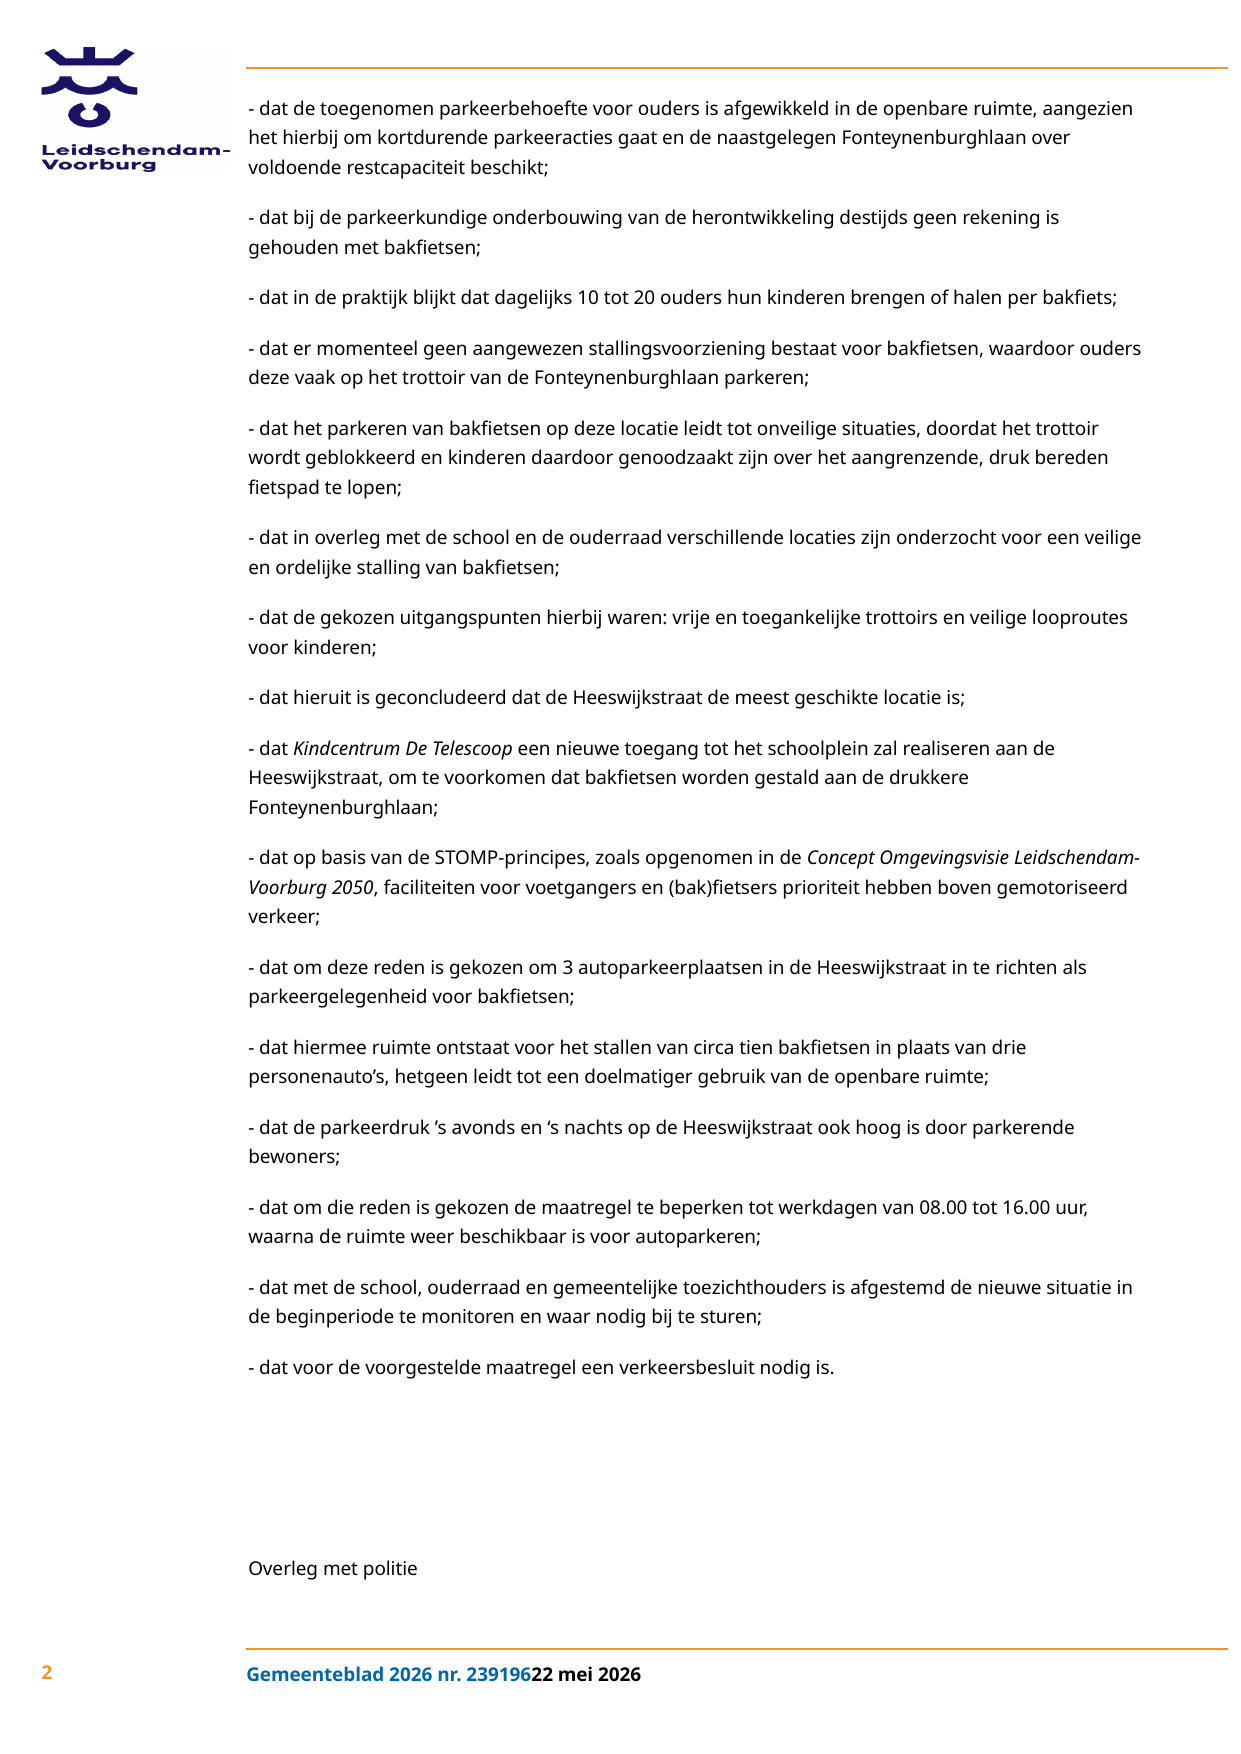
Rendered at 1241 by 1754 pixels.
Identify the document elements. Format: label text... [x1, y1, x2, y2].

text - dat om die reden is gekozen de maatregel te beperken tot werkdagen van 08.00 tot 16.00 uur, waarna de ruimte weer beschikbaar is voor autoparkeren; [248, 1194, 1152, 1249]
text - dat hieruit is geconcludeerd dat de Heeswijkstraat de meest geschikte locatie is; [248, 684, 1152, 710]
text Overleg met politie [248, 1556, 1152, 1581]
text - dat de parkeerdruk ’s avonds en ‘s nachts op de Heeswijkstraat ook hoog is door parkerende bewoners; [248, 1114, 1152, 1169]
text - dat het parkeren van bakfietsen op deze locatie leidt tot onveilige situaties, doordat het trottoir wordt geblokkeerd en kinderen daardoor genoodzaakt zijn over het aangrenzende, druk bereden fietspad te lopen; [248, 415, 1152, 500]
text - dat Kindcentrum De Telescoop een nieuwe toegang tot het schoolplein zal realiseren aan de Heeswijkstraat, om te voorkomen dat bakfietsen worden gestald aan de drukkere Fonteynenburghlaan; [248, 735, 1152, 820]
text - dat om deze reden is gekozen om 3 autoparkeerplaatsen in de Heeswijkstraat in te richten als parkeergelegenheid voor bakfietsen; [248, 954, 1152, 1009]
text - dat voor de voorgestelde maatregel een verkeersbesluit nodig is. [248, 1354, 1152, 1380]
picture [41, 47, 231, 172]
text - dat er momenteel geen aangewezen stallingsvoorziening bestaat voor bakfietsen, waardoor ouders deze vaak op het trottoir van de Fonteynenburghlaan parkeren; [248, 335, 1152, 390]
text - dat hiermee ruimte ontstaat voor het stallen van circa tien bakfietsen in plaats van drie personenauto’s, hetgeen leidt tot een doelmatiger gebruik van de openbare ruimte; [248, 1034, 1152, 1089]
text - dat op basis van de STOMP-principes, zoals opgenomen in de Concept Omgevingsvisie Leidschendam-Voorburg 2050, faciliteiten voor voetgangers en (bak)fietsers prioriteit hebben boven gemotoriseerd verkeer; [248, 844, 1152, 929]
text - dat in de praktijk blijkt dat dagelijks 10 tot 20 ouders hun kinderen brengen of halen per bakfiets; [248, 284, 1152, 310]
text - dat in overleg met de school en de ouderraad verschillende locaties zijn onderzocht voor een veilige en ordelijke stalling van bakfietsen; [248, 524, 1152, 580]
text - dat de gekozen uitgangspunten hierbij waren: vrije en toegankelijke trottoirs en veilige looproutes voor kinderen; [248, 604, 1152, 660]
text - dat bij de parkeerkundige onderbouwing van de herontwikkeling destijds geen rekening is gehouden met bakfietsen; [248, 204, 1152, 260]
text - dat met de school, ouderraad en gemeentelijke toezichthouders is afgestemd de nieuwe situatie in de beginperiode te monitoren en waar nodig bij te sturen; [248, 1274, 1152, 1329]
text - dat de toegenomen parkeerbehoefte voor ouders is afgewikkeld in de openbare ruimte, aangezien het hierbij om kortdurende parkeeracties gaat en de naastgelegen Fonteynenburghlaan over voldoende restcapaciteit beschikt; [248, 95, 1152, 180]
